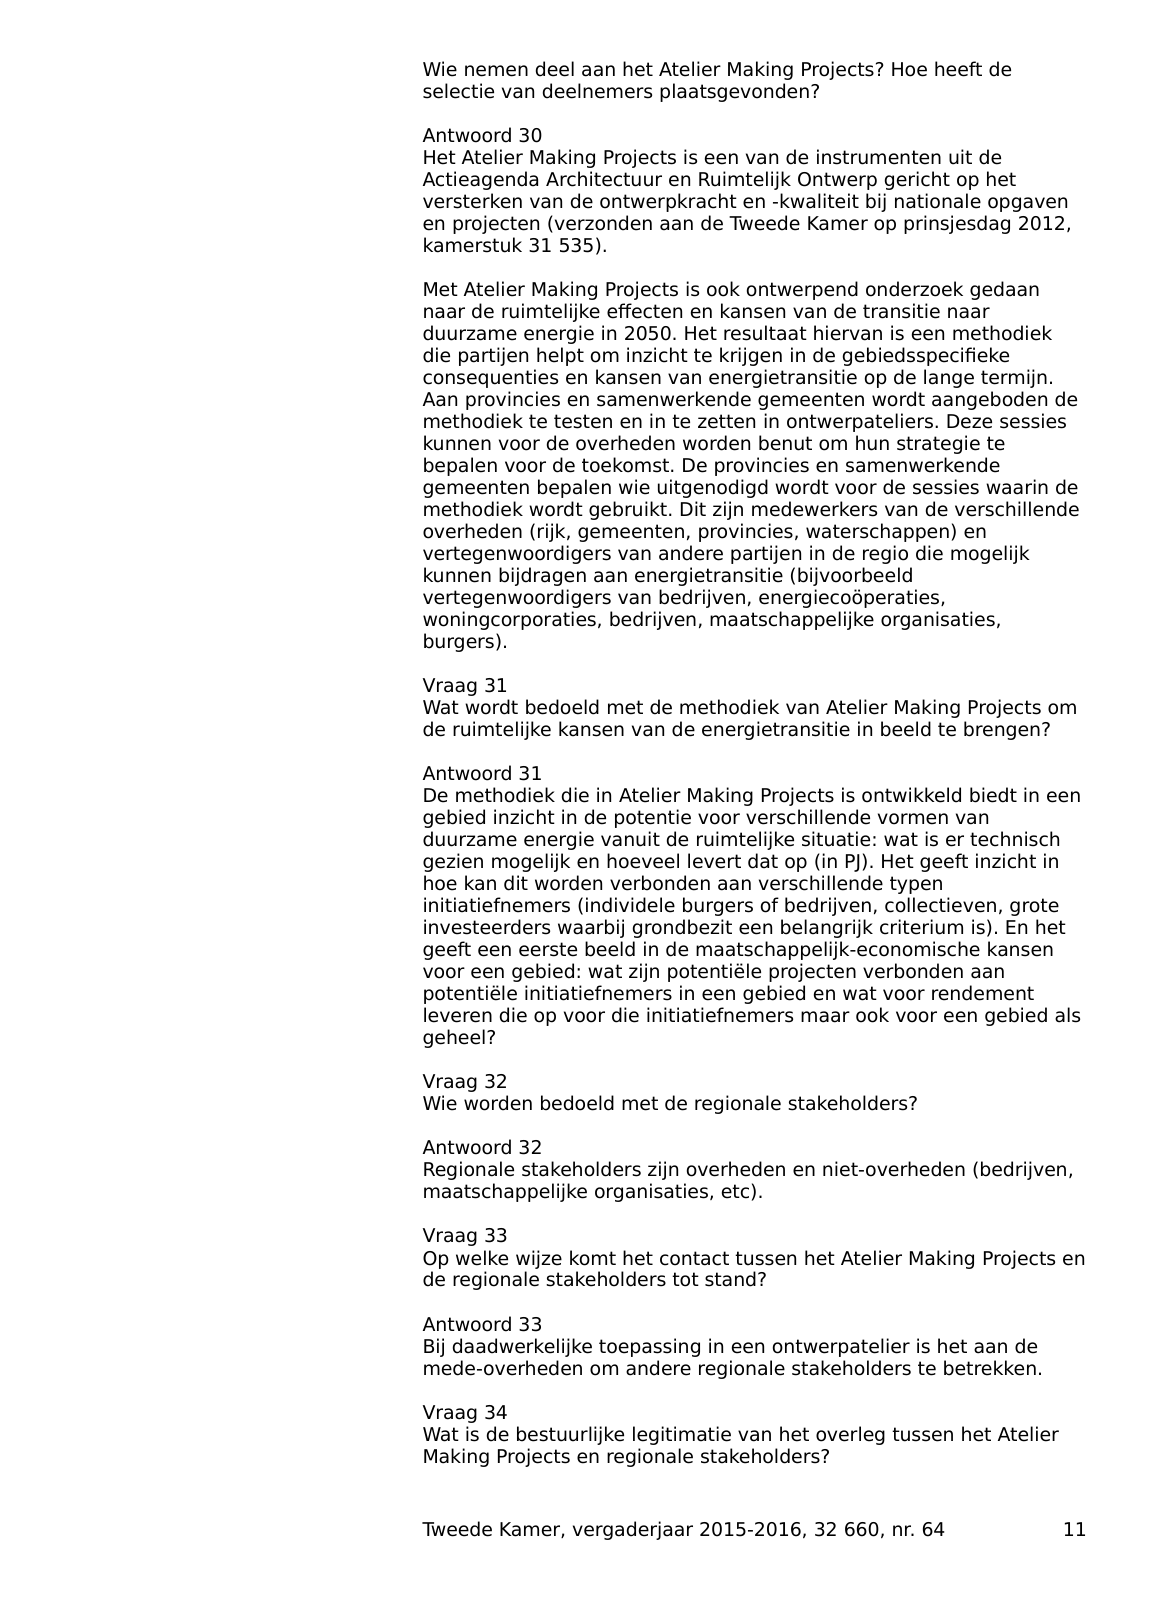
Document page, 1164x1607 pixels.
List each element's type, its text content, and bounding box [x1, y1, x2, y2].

text Regionale stakeholders zijn overheden en niet-overheden (bedrijven, maatschappelijke organisaties, etc). [422, 1159, 1087, 1203]
text Antwoord 33 [422, 1313, 1087, 1336]
text Bij daadwerkelijke toepassing in een ontwerpatelier is het aan de mede-overheden om andere regionale stakeholders te betrekken. [422, 1336, 1087, 1379]
text Het Atelier Making Projects is een van de instrumenten uit de Actieagenda Architectuur en Ruimtelijk Ontwerp gericht op het versterken van de ontwerpkracht en -kwaliteit bij nationale opgaven en projecten (verzonden aan de Tweede Kamer op prinsjesdag 2012, kamerstuk 31 535). [422, 147, 1087, 257]
text Vraag 34 [422, 1402, 1087, 1424]
text Wat is de bestuurlijke legitimatie van het overleg tussen het Atelier Making Projects en regionale stakeholders? [422, 1424, 1087, 1468]
text Op welke wijze komt het contact tussen het Atelier Making Projects en de regionale stakeholders tot stand? [422, 1247, 1087, 1291]
text Wat wordt bedoeld met de methodiek van Atelier Making Projects om de ruimtelijke kansen van de energietransitie in beeld te brengen? [422, 697, 1087, 741]
text Vraag 32 [422, 1071, 1087, 1093]
text Wie nemen deel aan het Atelier Making Projects? Hoe heeft de selectie van deelnemers plaatsgevonden? [422, 59, 1087, 103]
text Wie worden bedoeld met de regionale stakeholders? [422, 1093, 1087, 1115]
text Vraag 33 [422, 1225, 1087, 1247]
text Antwoord 32 [422, 1137, 1087, 1159]
text Antwoord 31 [422, 763, 1087, 785]
text De methodiek die in Atelier Making Projects is ontwikkeld biedt in een gebied inzicht in de potentie voor verschillende vormen van duurzame energie vanuit de ruimtelijke situatie: wat is er technisch gezien mogelijk en hoeveel levert dat op (in PJ). Het geeft inzicht in hoe kan dit worden verbonden aan verschillende typen initiatiefnemers (individele burgers of bedrijven, collectieven, grote investeerders waarbij grondbezit een belangrijk criterium is). En het geeft een eerste beeld in de maatschappelijk-economische kansen voor een gebied: wat zijn potentiële projecten verbonden aan potentiële initiatiefnemers in een gebied en wat voor rendement leveren die op voor die initiatiefnemers maar ook voor een gebied als geheel? [422, 785, 1087, 1049]
text Vraag 31 [422, 675, 1087, 697]
text Met Atelier Making Projects is ook ontwerpend onderzoek gedaan naar de ruimtelijke effecten en kansen van de transitie naar duurzame energie in 2050. Het resultaat hiervan is een methodiek die partijen helpt om inzicht te krijgen in de gebiedsspecifieke consequenties en kansen van energietransitie op de lange termijn. Aan provincies en samenwerkende gemeenten wordt aangeboden de methodiek te testen en in te zetten in ontwerpateliers. Deze sessies kunnen voor de overheden worden benut om hun strategie te bepalen voor de toekomst. De provincies en samenwerkende gemeenten bepalen wie uitgenodigd wordt voor de sessies waarin de methodiek wordt gebruikt. Dit zijn medewerkers van de verschillende overheden (rijk, gemeenten, provincies, waterschappen) en vertegenwoordigers van andere partijen in de regio die mogelijk kunnen bijdragen aan energietransitie (bijvoorbeeld vertegenwoordigers van bedrijven, energiecoöperaties, woningcorporaties, bedrijven, maatschappelijke organisaties, burgers). [422, 279, 1087, 653]
text Antwoord 30 [422, 125, 1087, 147]
